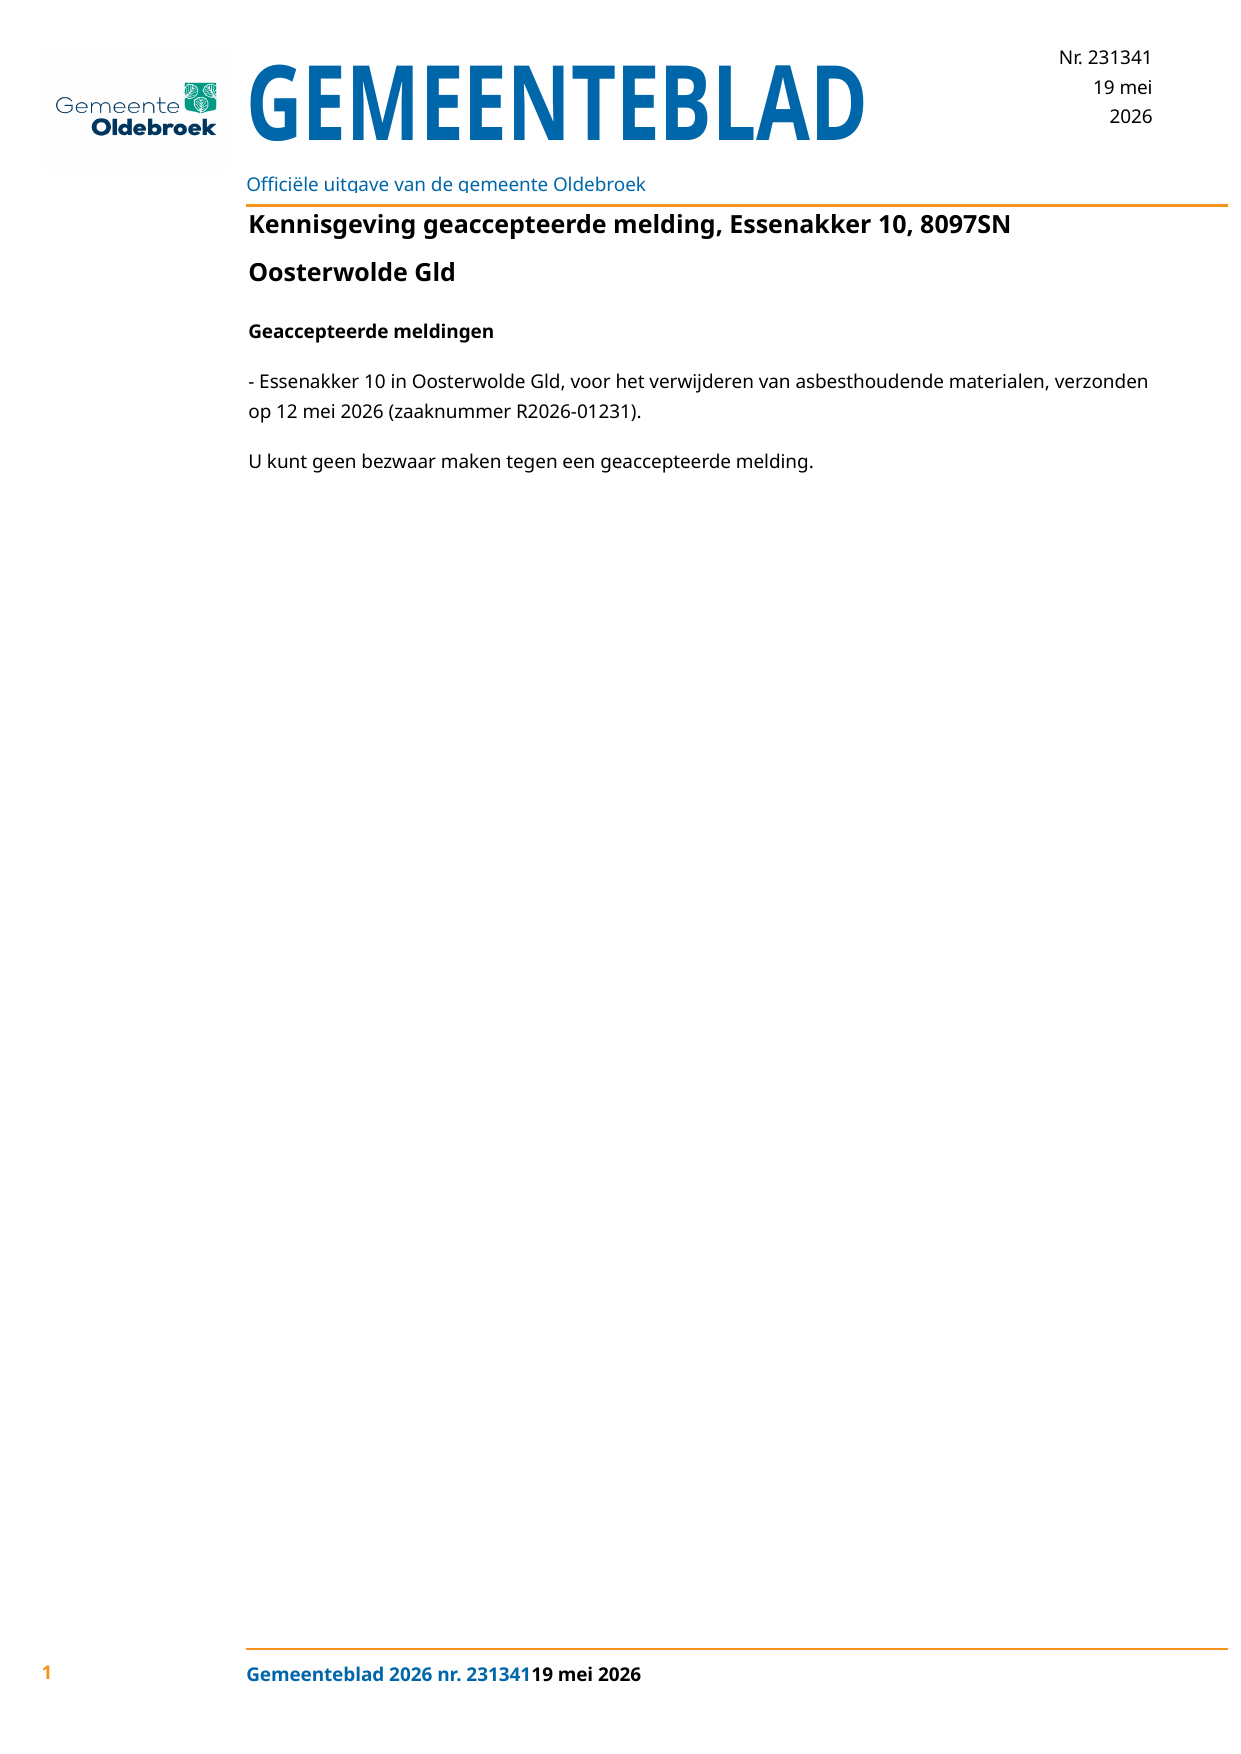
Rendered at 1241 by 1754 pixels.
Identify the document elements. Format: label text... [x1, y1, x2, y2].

text U kunt geen bezwaar maken tegen een geaccepteerde melding. [248, 448, 1152, 474]
picture [41, 47, 231, 172]
text Kennisgeving geaccepteerde melding, Essenakker 10, 8097SN Oosterwolde Gld [248, 207, 1152, 288]
text - Essenakker 10 in Oosterwolde Gld, voor het verwijderen van asbesthoudende materialen, verzonden op 12 mei 2026 (zaaknummer R2026-01231). [248, 368, 1152, 424]
text Geaccepteerde meldingen [248, 318, 1152, 344]
